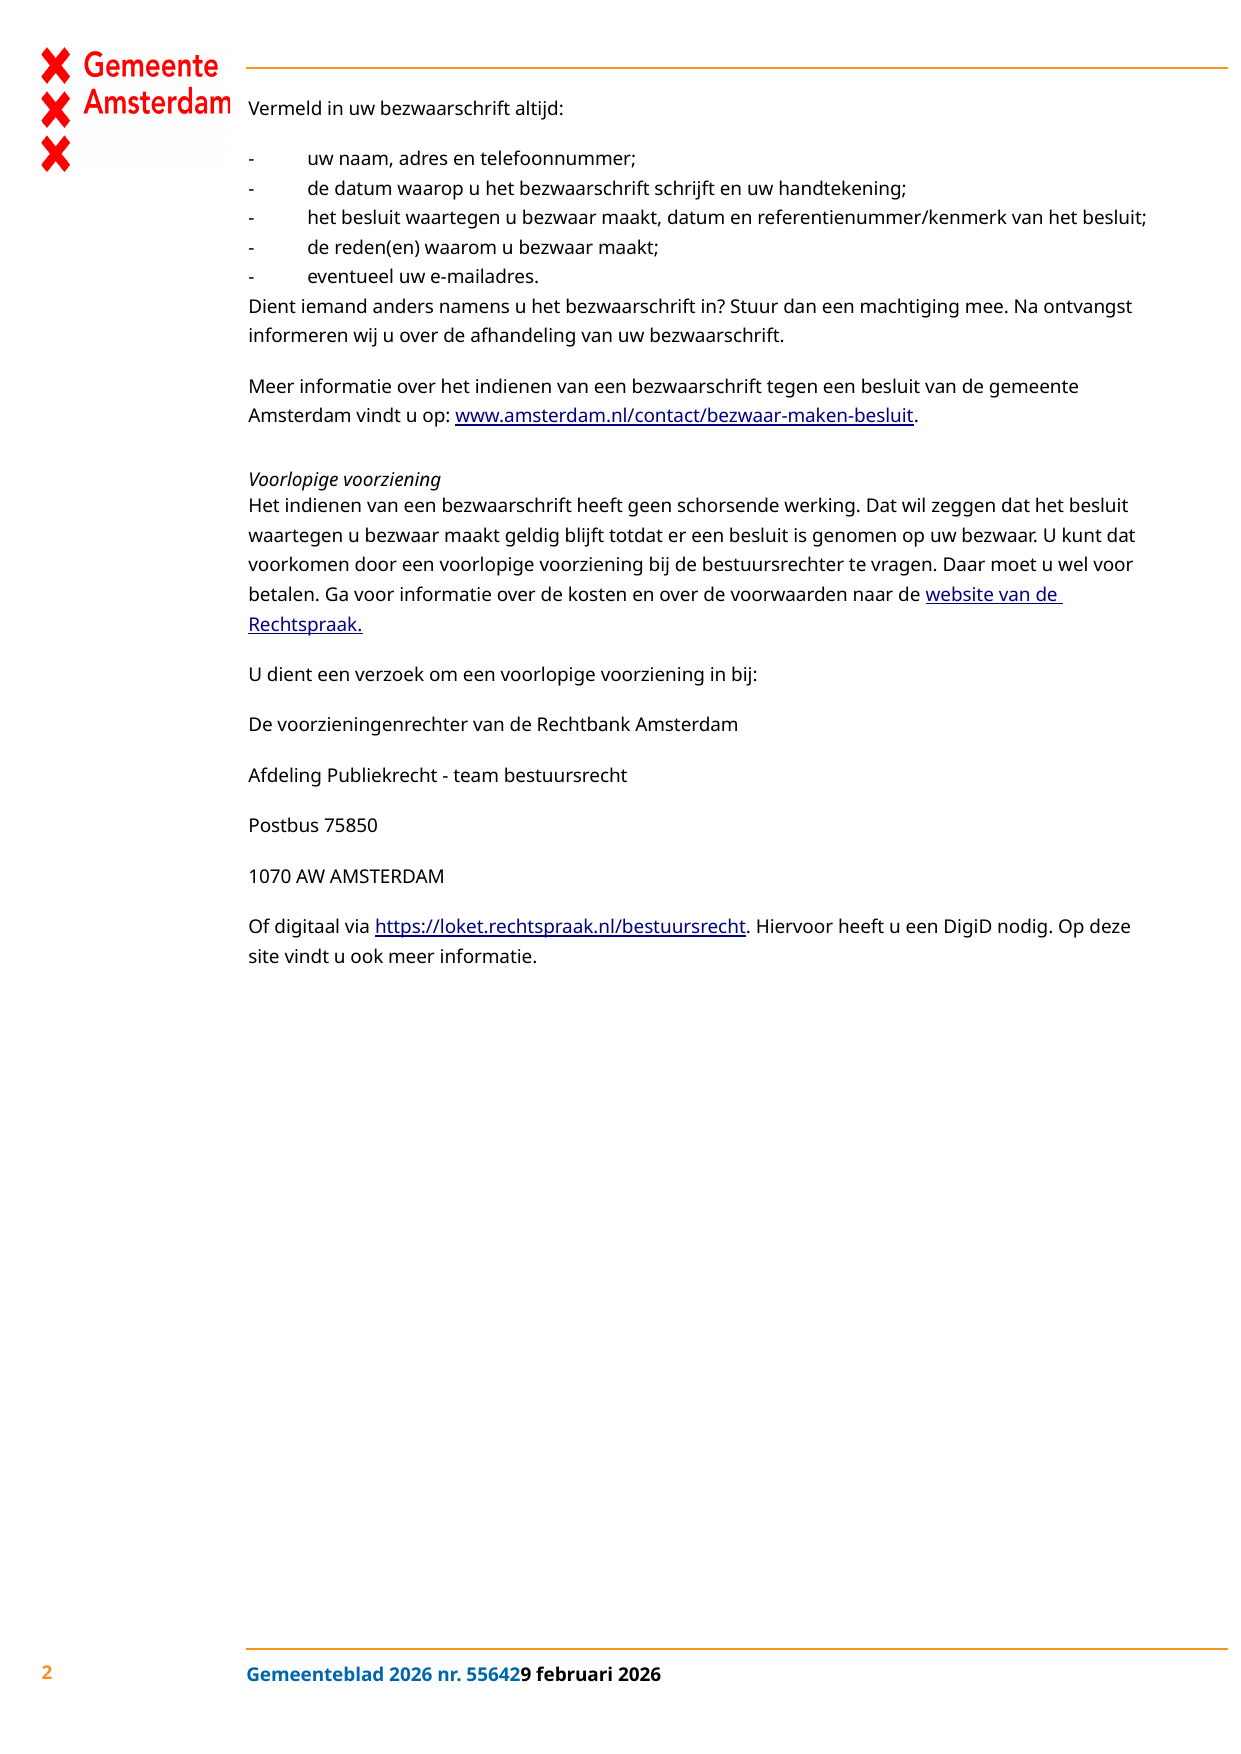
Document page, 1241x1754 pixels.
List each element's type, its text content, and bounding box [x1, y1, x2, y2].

text Voorlopige voorziening [248, 467, 1152, 492]
text U dient een verzoek om een voorlopige voorziening in bij: [248, 661, 1152, 687]
text 1070 AW AMSTERDAM [248, 863, 1152, 888]
list eventueel uw e-mailadres. [248, 263, 1152, 289]
text Vermeld in uw bezwaarschrift altijd: [248, 95, 1152, 121]
text Meer informatie over het indienen van een bezwaarschrift tegen een besluit van de gemeente Amsterdam vindt u op: www.amsterdam.nl/contact/bezwaar-maken-besluit. [248, 373, 1152, 428]
text Postbus 75850 [248, 812, 1152, 838]
list de reden(en) waarom u bezwaar maakt; [248, 234, 1152, 260]
text Afdeling Publiekrecht - team bestuursrecht [248, 762, 1152, 788]
text De voorzieningenrechter van de Rechtbank Amsterdam [248, 712, 1152, 737]
list uw naam, adres en telefoonnummer; [248, 145, 1152, 171]
list de datum waarop u het bezwaarschrift schrijft en uw handtekening; [248, 175, 1152, 201]
text Het indienen van een bezwaarschrift heeft geen schorsende werking. Dat wil zeggen dat het besluit waartegen u bezwaar maakt geldig blijft totdat er een besluit is genomen op uw bezwaar. U kunt dat voorkomen door een voorlopige voorziening bij de bestuursrechter te vragen. Daar moet u wel voor betalen. Ga voor informatie over de kosten en over de voorwaarden naar de website van de Rechtspraak. [248, 492, 1152, 636]
picture [41, 47, 231, 172]
list het besluit waartegen u bezwaar maakt, datum en referentienummer/kenmerk van het besluit; [248, 204, 1152, 230]
text Of digitaal via https://loket.rechtspraak.nl/bestuursrecht. Hiervoor heeft u een DigiD nodig. Op deze site vindt u ook meer informatie. [248, 913, 1152, 968]
text Dient iemand anders namens u het bezwaarschrift in? Stuur dan een machtiging mee. Na ontvangst informeren wij u over de afhandeling van uw bezwaarschrift. [248, 293, 1152, 348]
